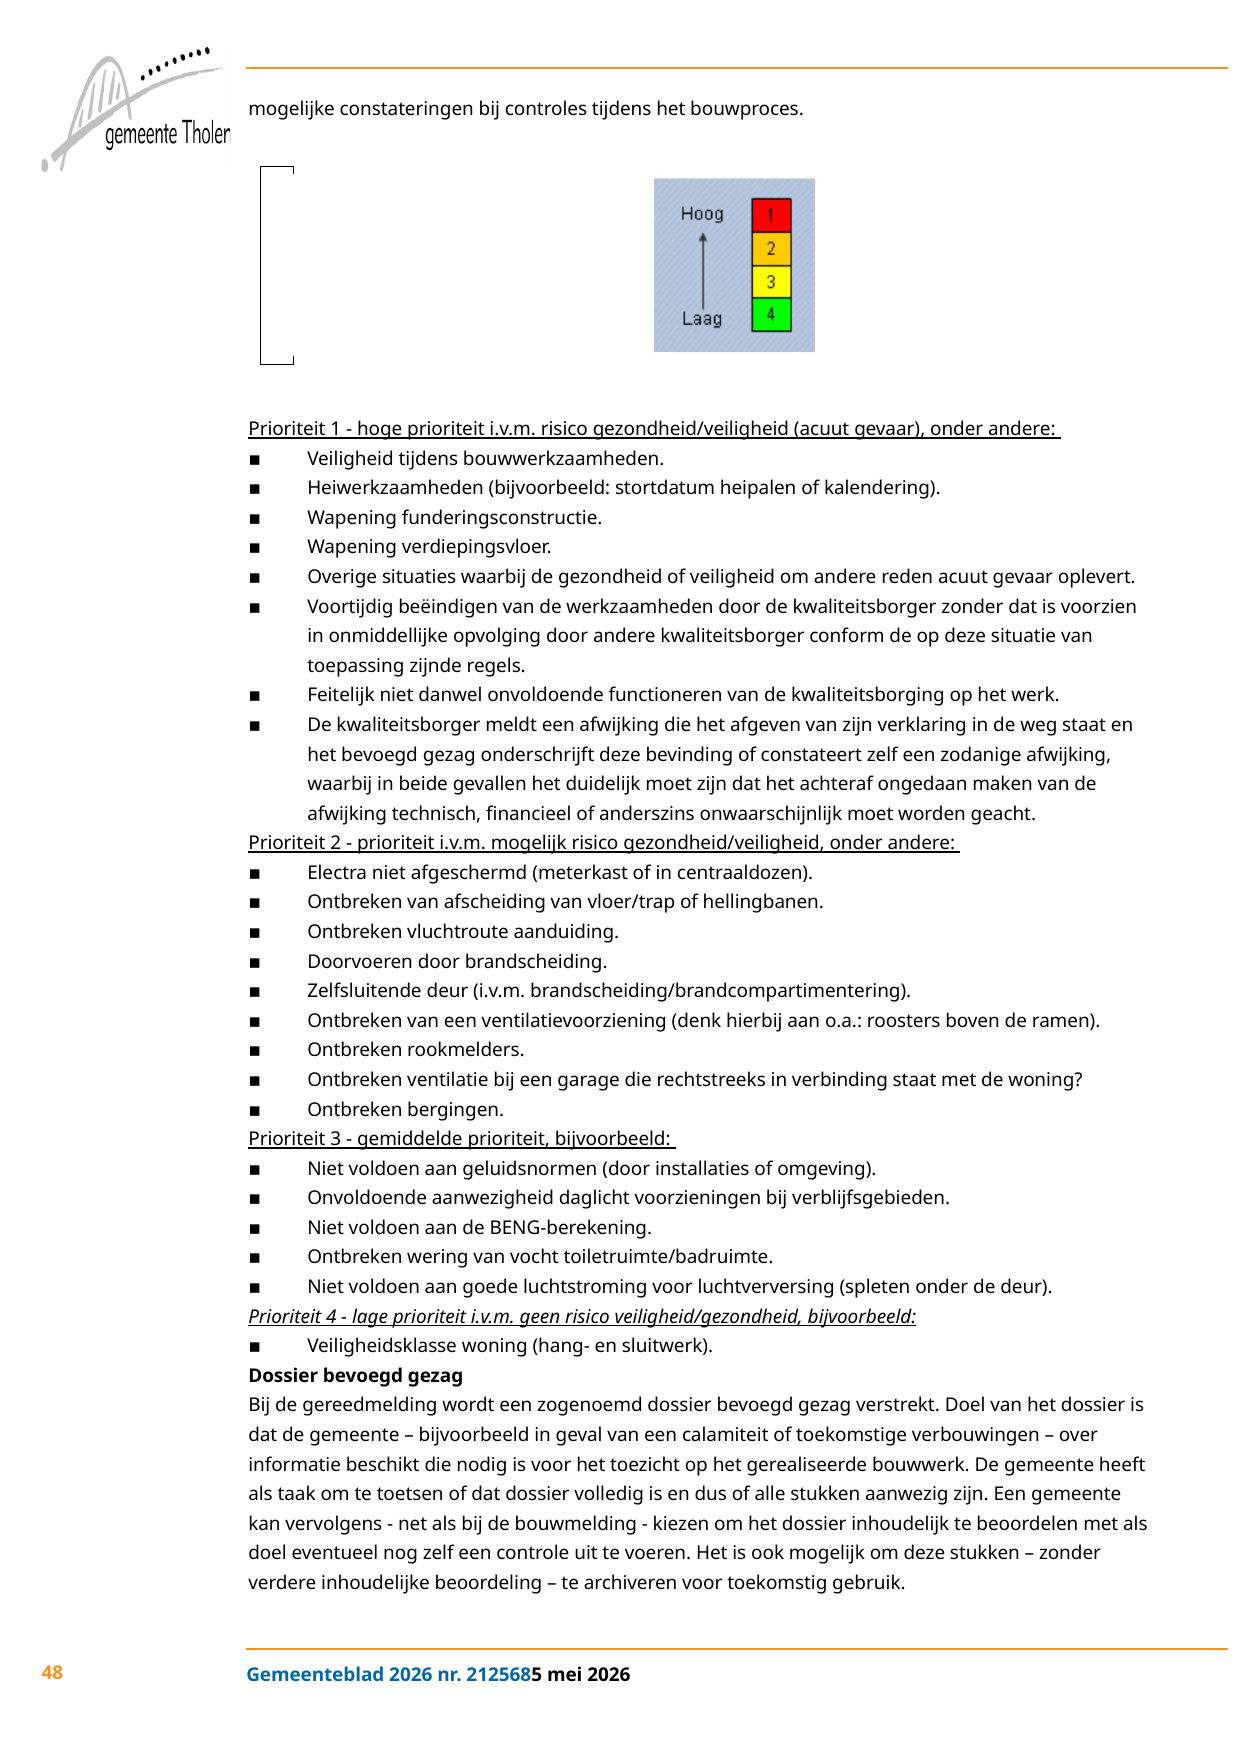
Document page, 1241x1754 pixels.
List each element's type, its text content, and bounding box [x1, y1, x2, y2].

list Ontbreken rookmelders. [248, 1037, 1152, 1062]
list Feitelijk niet danwel onvoldoende functioneren van de kwaliteitsborging op het werk. [248, 682, 1152, 707]
list Electra niet afgeschermd (meterkast of in centraaldozen). [248, 859, 1152, 885]
list Onvoldoende aanwezigheid daglicht voorzieningen bij verblijfsgebieden. [248, 1184, 1152, 1210]
list De kwaliteitsborger meldt een afwijking die het afgeven van zijn verklaring in de weg staat en het bevoegd gezag onderschrijft deze bevinding of constateert zelf een zodanige afwijking, waarbij in beide gevallen het duidelijk moet zijn dat het achteraf ongedaan maken van de afwijking technisch, financieel of anderszins onwaarschijnlijk moet worden geacht. [248, 711, 1152, 826]
list Ontbreken van een ventilatievoorziening (denk hierbij aan o.a.: roosters boven de ramen). [248, 1007, 1152, 1033]
list Wapening verdiepingsvloer. [248, 534, 1152, 559]
picture [41, 47, 231, 172]
text mogelijke constateringen bij controles tijdens het bouwproces. [248, 95, 1152, 121]
picture [268, 174, 1173, 356]
text Dossier bevoegd gezag [248, 1362, 1152, 1388]
list Heiwerkzaamheden (bijvoorbeeld: stortdatum heipalen of kalendering). [248, 474, 1152, 500]
text Bij de gereedmelding wordt een zogenoemd dossier bevoegd gezag verstrekt. Doel van het dossier is dat de gemeente – bijvoorbeeld in geval van een calamiteit of toekomstige verbouwingen – over informatie beschikt die nodig is voor het toezicht op het gerealiseerde bouwwerk. De gemeente heeft als taak om te toetsen of dat dossier volledig is en dus of alle stukken aanwezig zijn. Een gemeente kan vervolgens - net als bij de bouwmelding - kiezen om het dossier inhoudelijk te beoordelen met als doel eventueel nog zelf een controle uit te voeren. Het is ook mogelijk om deze stukken – zonder verdere inhoudelijke beoordeling – te archiveren voor toekomstig gebruik. [248, 1392, 1152, 1595]
text Prioriteit 3 - gemiddelde prioriteit, bijvoorbeeld: [248, 1125, 1152, 1151]
list Ontbreken ventilatie bij een garage die rechtstreeks in verbinding staat met de woning? [248, 1066, 1152, 1092]
text Prioriteit 1 - hoge prioriteit i.v.m. risico gezondheid/veiligheid (acuut gevaar), onder andere: [248, 415, 1152, 441]
list Niet voldoen aan goede luchtstroming voor luchtverversing (spleten onder de deur). [248, 1273, 1152, 1299]
text Prioriteit 2 - prioriteit i.v.m. mogelijk risico gezondheid/veiligheid, onder andere: [248, 829, 1152, 855]
list Niet voldoen aan geluidsnormen (door installaties of omgeving). [248, 1155, 1152, 1181]
list Ontbreken wering van vocht toiletruimte/badruimte. [248, 1244, 1152, 1269]
list Veiligheidsklasse woning (hang- en sluitwerk). [248, 1332, 1152, 1358]
list Zelfsluitende deur (i.v.m. brandscheiding/brandcompartimentering). [248, 977, 1152, 1003]
list Niet voldoen aan de BENG-berekening. [248, 1214, 1152, 1240]
list Overige situaties waarbij de gezondheid of veiligheid om andere reden acuut gevaar oplevert. [248, 563, 1152, 589]
list Veiligheid tijdens bouwwerkzaamheden. [248, 445, 1152, 471]
text Prioriteit 4 - lage prioriteit i.v.m. geen risico veiligheid/gezondheid, bijvoorbeeld: [248, 1303, 1152, 1329]
list Ontbreken bergingen. [248, 1096, 1152, 1122]
list Wapening funderingsconstructie. [248, 504, 1152, 530]
list Ontbreken vluchtroute aanduiding. [248, 918, 1152, 944]
list Ontbreken van afscheiding van vloer/trap of hellingbanen. [248, 889, 1152, 914]
list Voortijdig beëindigen van de werkzaamheden door de kwaliteitsborger zonder dat is voorzien in onmiddellijke opvolging door andere kwaliteitsborger conform de op deze situatie van toepassing zijnde regels. [248, 593, 1152, 678]
list Doorvoeren door brandscheiding. [248, 948, 1152, 974]
